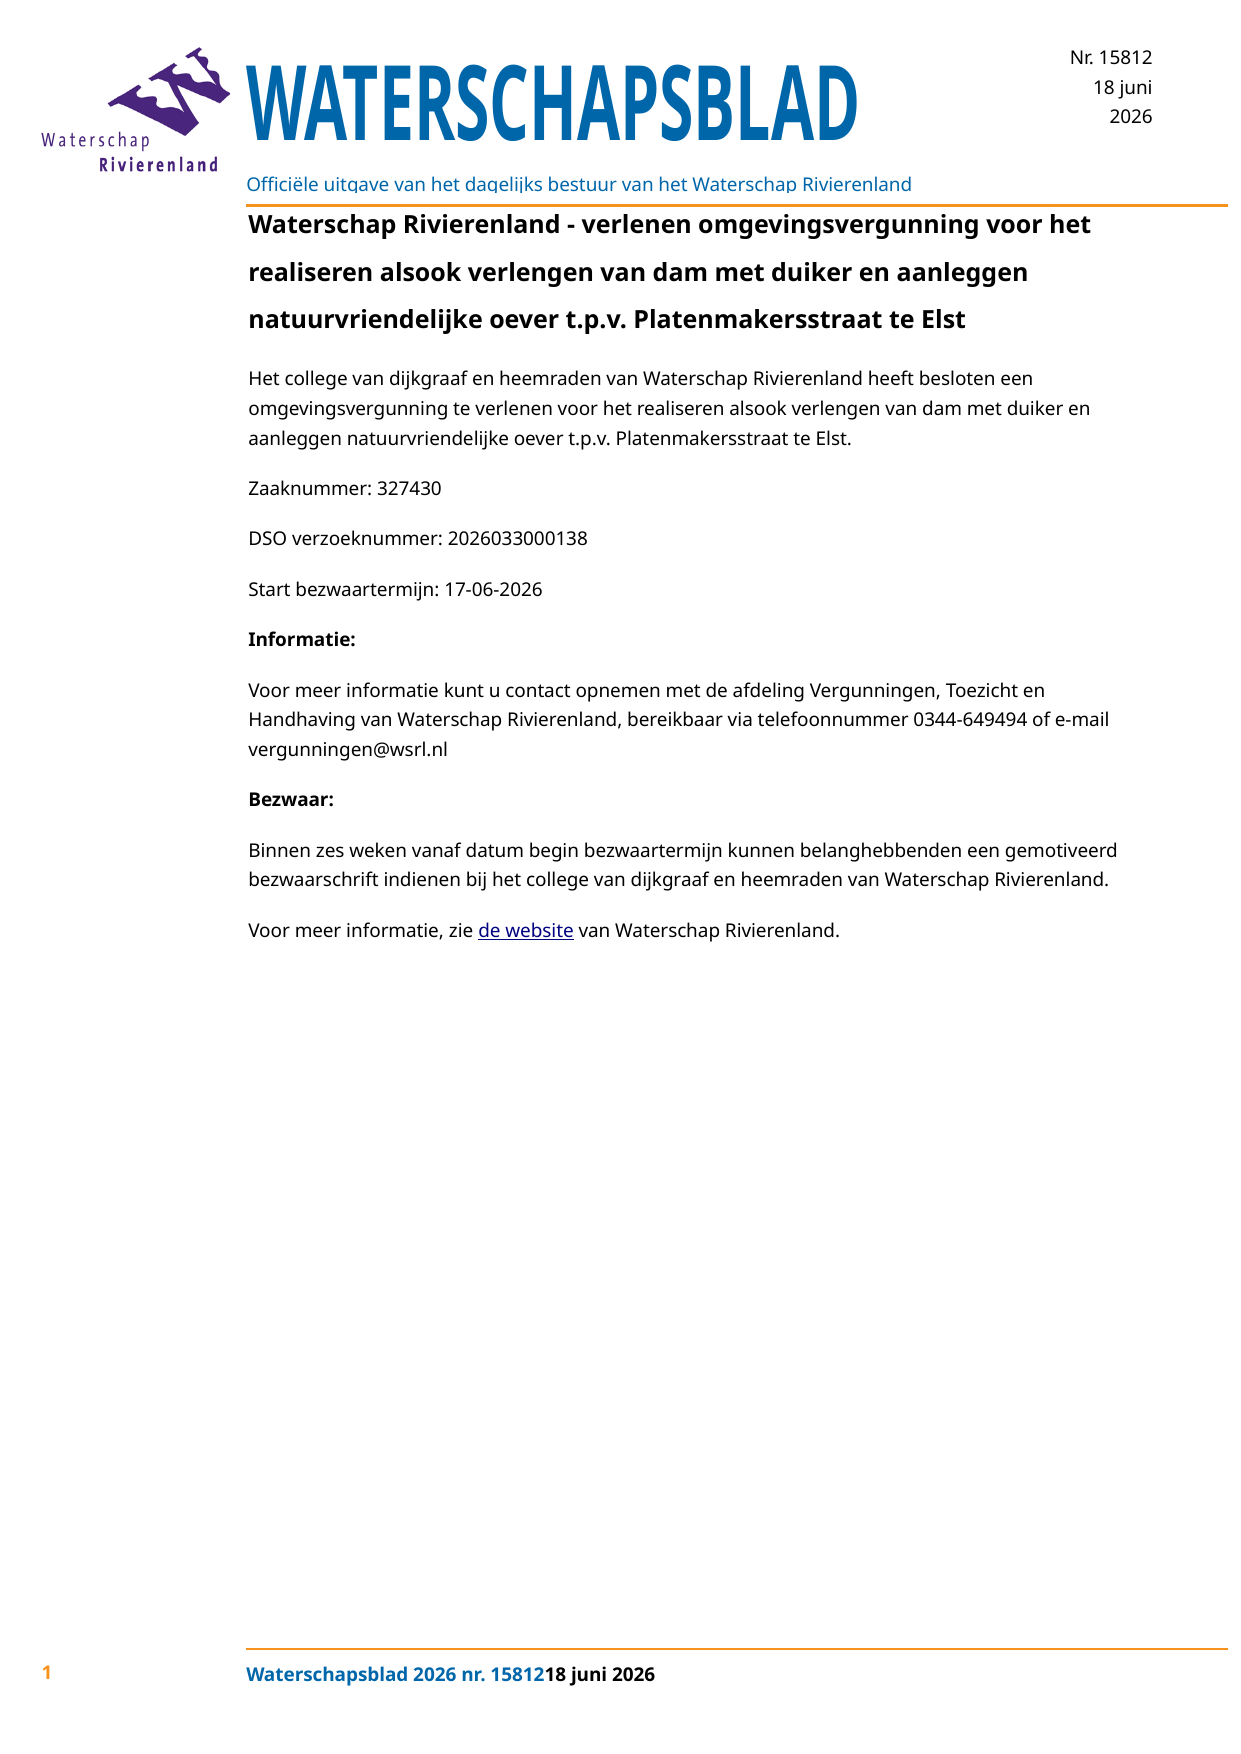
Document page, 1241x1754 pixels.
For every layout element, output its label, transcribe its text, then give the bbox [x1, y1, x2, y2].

text Zaaknummer: 327430 [248, 475, 1152, 501]
text Voor meer informatie kunt u contact opnemen met de afdeling Vergunningen, Toezicht en Handhaving van Waterschap Rivierenland, bereikbaar via telefoonnummer 0344-649494 of e-mail vergunningen@wsrl.nl [248, 677, 1152, 762]
picture [41, 47, 231, 172]
text Voor meer informatie, zie de website van Waterschap Rivierenland. [248, 917, 1152, 942]
text Waterschap Rivierenland - verlenen omgevingsvergunning voor het realiseren alsook verlengen van dam met duiker en aanleggen natuurvriendelijke oever t.p.v. Platenmakersstraat te Elst [248, 207, 1152, 336]
text Informatie: [248, 626, 1152, 652]
text Start bezwaartermijn: 17-06-2026 [248, 576, 1152, 602]
text Bezwaar: [248, 786, 1152, 812]
text DSO verzoeknummer: 2026033000138 [248, 526, 1152, 551]
text Binnen zes weken vanaf datum begin bezwaartermijn kunnen belanghebbenden een gemotiveerd bezwaarschrift indienen bij het college van dijkgraaf en heemraden van Waterschap Rivierenland. [248, 837, 1152, 892]
text Het college van dijkgraaf en heemraden van Waterschap Rivierenland heeft besloten een omgevingsvergunning te verlenen voor het realiseren alsook verlengen van dam met duiker en aanleggen natuurvriendelijke oever t.p.v. Platenmakersstraat te Elst. [248, 366, 1152, 450]
